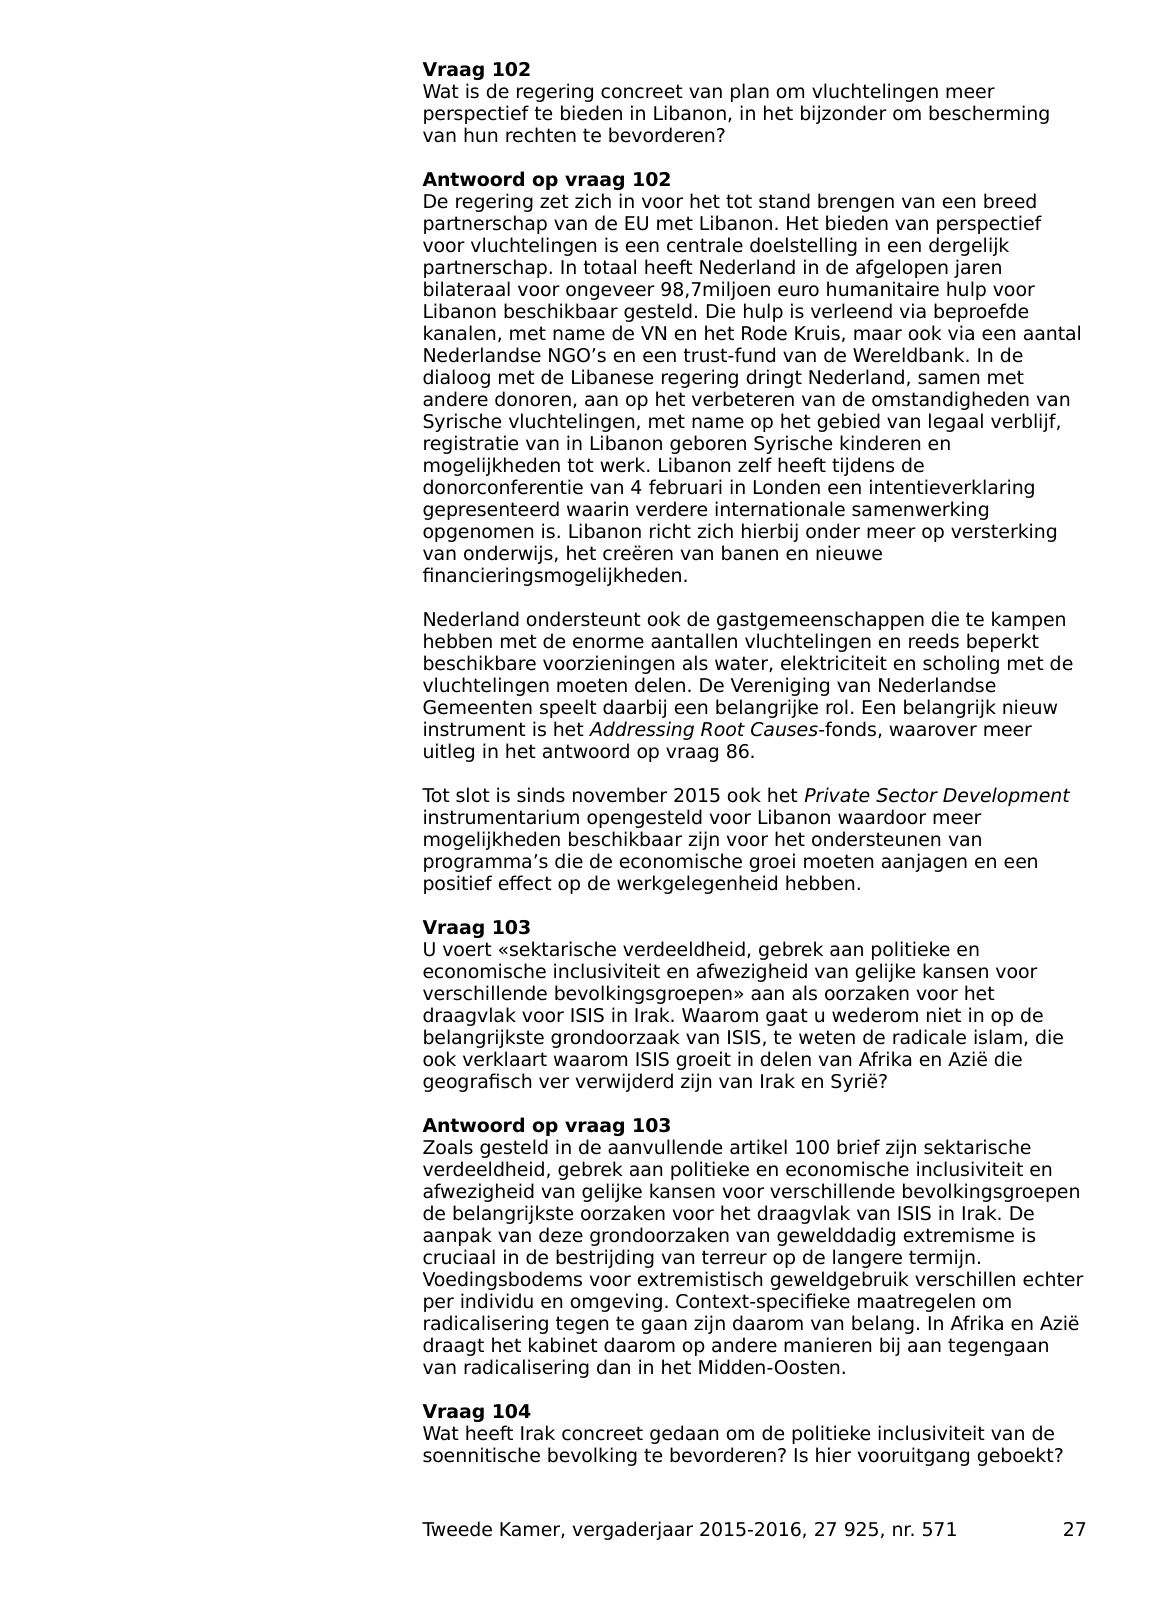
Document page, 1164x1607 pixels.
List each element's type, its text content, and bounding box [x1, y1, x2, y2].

text Vraag 104 [422, 1401, 1087, 1423]
text Vraag 103 [422, 917, 1087, 939]
text Wat is de regering concreet van plan om vluchtelingen meer perspectief te bieden in Libanon, in het bijzonder om bescherming van hun rechten te bevorderen? [422, 81, 1087, 147]
text Antwoord op vraag 102 [422, 169, 1087, 191]
text Nederland ondersteunt ook de gastgemeenschappen die te kampen hebben met de enorme aantallen vluchtelingen en reeds beperkt beschikbare voorzieningen als water, elektriciteit en scholing met de vluchtelingen moeten delen. De Vereniging van Nederlandse Gemeenten speelt daarbij een belangrijke rol. Een belangrijk nieuw instrument is het Addressing Root Causes-fonds, waarover meer uitleg in het antwoord op vraag 86. [422, 609, 1087, 763]
text U voert «sektarische verdeeldheid, gebrek aan politieke en economische inclusiviteit en afwezigheid van gelijke kansen voor verschillende bevolkingsgroepen» aan als oorzaken voor het draagvlak voor ISIS in Irak. Waarom gaat u wederom niet in op de belangrijkste grondoorzaak van ISIS, te weten de radicale islam, die ook verklaart waarom ISIS groeit in delen van Afrika en Azië die geografisch ver verwijderd zijn van Irak en Syrië? [422, 939, 1087, 1093]
text Tot slot is sinds november 2015 ook het Private Sector Development instrumentarium opengesteld voor Libanon waardoor meer mogelijkheden beschikbaar zijn voor het ondersteunen van programma’s die de economische groei moeten aanjagen en een positief effect op de werkgelegenheid hebben. [422, 785, 1087, 895]
text Zoals gesteld in de aanvullende artikel 100 brief zijn sektarische verdeeldheid, gebrek aan politieke en economische inclusiviteit en afwezigheid van gelijke kansen voor verschillende bevolkingsgroepen de belangrijkste oorzaken voor het draagvlak van ISIS in Irak. De aanpak van deze grondoorzaken van gewelddadig extremisme is cruciaal in de bestrijding van terreur op de langere termijn. Voedingsbodems voor extremistisch geweldgebruik verschillen echter per individu en omgeving. Context-specifieke maatregelen om radicalisering tegen te gaan zijn daarom van belang. In Afrika en Azië draagt het kabinet daarom op andere manieren bij aan tegengaan van radicalisering dan in het Midden-Oosten. [422, 1137, 1087, 1379]
text De regering zet zich in voor het tot stand brengen van een breed partnerschap van de EU met Libanon. Het bieden van perspectief voor vluchtelingen is een centrale doelstelling in een dergelijk partnerschap. In totaal heeft Nederland in de afgelopen jaren bilateraal voor ongeveer 98,7miljoen euro humanitaire hulp voor Libanon beschikbaar gesteld. Die hulp is verleend via beproefde kanalen, met name de VN en het Rode Kruis, maar ook via een aantal Nederlandse NGO’s en een trust-fund van de Wereldbank. In de dialoog met de Libanese regering dringt Nederland, samen met andere donoren, aan op het verbeteren van de omstandigheden van Syrische vluchtelingen, met name op het gebied van legaal verblijf, registratie van in Libanon geboren Syrische kinderen en mogelijkheden tot werk. Libanon zelf heeft tijdens de donorconferentie van 4 februari in Londen een intentieverklaring gepresenteerd waarin verdere internationale samenwerking opgenomen is. Libanon richt zich hierbij onder meer op versterking van onderwijs, het creëren van banen en nieuwe financieringsmogelijkheden. [422, 191, 1087, 587]
text Vraag 102 [422, 59, 1087, 81]
text Wat heeft Irak concreet gedaan om de politieke inclusiviteit van de soennitische bevolking te bevorderen? Is hier vooruitgang geboekt? [422, 1423, 1087, 1467]
text Antwoord op vraag 103 [422, 1115, 1087, 1137]
